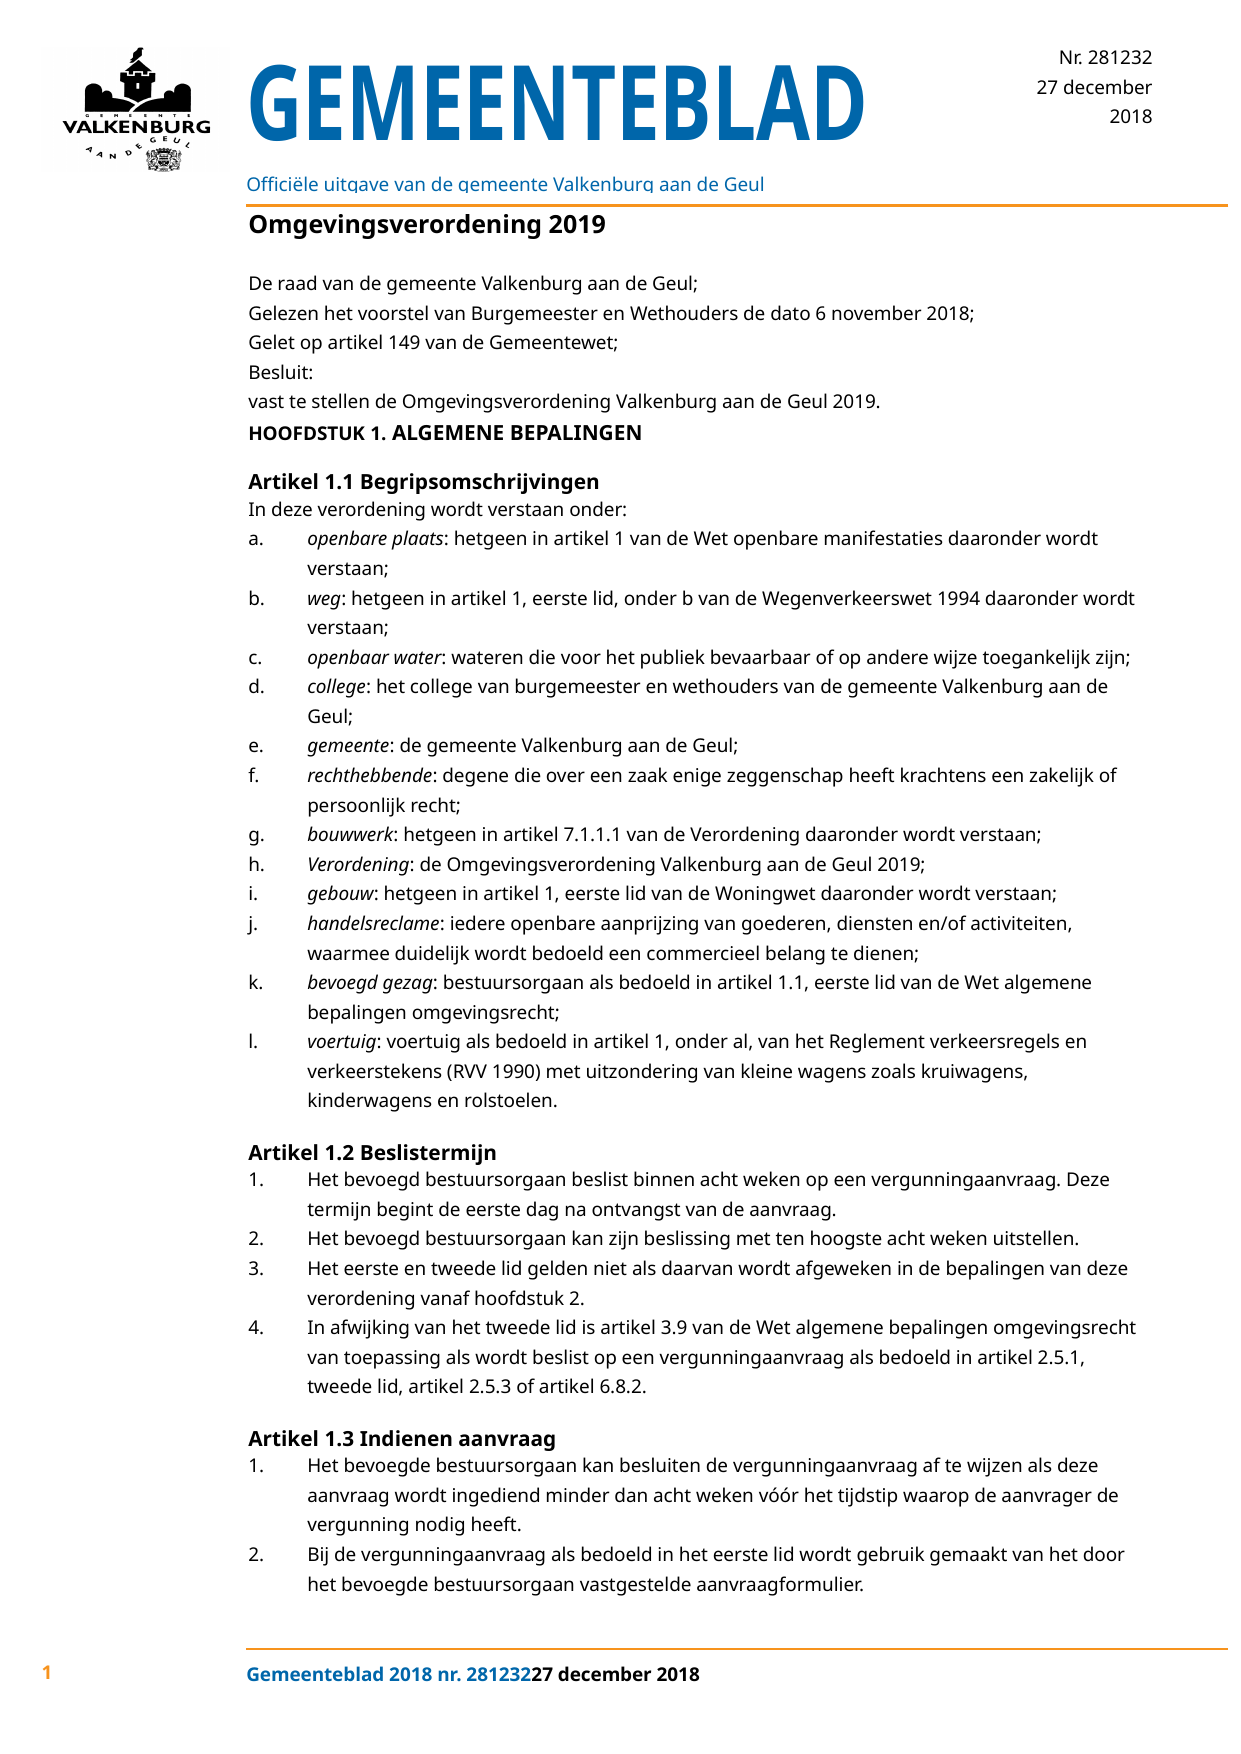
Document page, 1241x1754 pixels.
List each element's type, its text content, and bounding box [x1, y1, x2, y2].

text Artikel 1.1 Begripsomschrijvingen [248, 467, 1152, 496]
list Bij de vergunningaanvraag als bedoeld in het eerste lid wordt gebruik gemaakt van het door het bevoegde bestuursorgaan vastgestelde aanvraagformulier. [248, 1541, 1152, 1596]
text Artikel 1.3 Indienen aanvraag [248, 1424, 1152, 1452]
list gebouw: hetgeen in artikel 1, eerste lid van de Woningwet daaronder wordt verstaan; [248, 881, 1152, 906]
text Gelet op artikel 149 van de Gemeentewet; [248, 329, 1152, 355]
list rechthebbende: degene die over een zaak enige zeggenschap heeft krachtens een zakelijk of persoonlijk recht; [248, 762, 1152, 817]
list Het bevoegd bestuursorgaan beslist binnen acht weken op een vergunningaanvraag. Deze termijn begint de eerste dag na ontvangst van de aanvraag. [248, 1166, 1152, 1222]
list gemeente: de gemeente Valkenburg aan de Geul; [248, 733, 1152, 758]
list In afwijking van het tweede lid is artikel 3.9 van de Wet algemene bepalingen omgevingsrecht van toepassing als wordt beslist op een vergunningaanvraag als bedoeld in artikel 2.5.1, tweede lid, artikel 2.5.3 of artikel 6.8.2. [248, 1314, 1152, 1399]
picture [41, 47, 231, 172]
list bouwwerk: hetgeen in artikel 7.1.1.1 van de Verordening daaronder wordt verstaan; [248, 821, 1152, 847]
list handelsreclame: iedere openbare aanprijzing van goederen, diensten en/of activiteiten, waarmee duidelijk wordt bedoeld een commercieel belang te dienen; [248, 910, 1152, 965]
list openbare plaats: hetgeen in artikel 1 van de Wet openbare manifestaties daaronder wordt verstaan; [248, 526, 1152, 581]
text De raad van de gemeente Valkenburg aan de Geul; [248, 270, 1152, 296]
list Het eerste en tweede lid gelden niet als daarvan wordt afgeweken in de bepalingen van deze verordening vanaf hoofdstuk 2. [248, 1255, 1152, 1311]
text Gelezen het voorstel van Burgemeester en Wethouders de dato 6 november 2018; [248, 300, 1152, 326]
text In deze verordening wordt verstaan onder: [248, 496, 1152, 522]
list Het bevoegde bestuursorgaan kan besluiten de vergunningaanvraag af te wijzen als deze aanvraag wordt ingediend minder dan acht weken vóór het tijdstip waarop de aanvrager de vergunning nodig heeft. [248, 1452, 1152, 1537]
list Het bevoegd bestuursorgaan kan zijn beslissing met ten hoogste acht weken uitstellen. [248, 1226, 1152, 1251]
text Omgevingsverordening 2019 [248, 207, 1152, 241]
list openbaar water: wateren die voor het publiek bevaarbaar of op andere wijze toegankelijk zijn; [248, 644, 1152, 669]
list Verordening: de Omgevingsverordening Valkenburg aan de Geul 2019; [248, 851, 1152, 877]
list weg: hetgeen in artikel 1, eerste lid, onder b van de Wegenverkeerswet 1994 daaronder wordt verstaan; [248, 585, 1152, 640]
list college: het college van burgemeester en wethouders van de gemeente Valkenburg aan de Geul; [248, 673, 1152, 729]
list bevoegd gezag: bestuursorgaan als bedoeld in artikel 1.1, eerste lid van de Wet algemene bepalingen omgevingsrecht; [248, 969, 1152, 1024]
text vast te stellen de Omgevingsverordening Valkenburg aan de Geul 2019. [248, 389, 1152, 414]
text Besluit: [248, 359, 1152, 385]
text Artikel 1.2 Beslistermijn [248, 1138, 1152, 1166]
text HOOFDSTUK 1. ALGEMENE BEPALINGEN [248, 418, 1152, 447]
list voertuig: voertuig als bedoeld in artikel 1, onder al, van het Reglement verkeersregels en verkeerstekens (RVV 1990) met uitzondering van kleine wagens zoals kruiwagens, kinderwagens en rolstoelen. [248, 1028, 1152, 1113]
